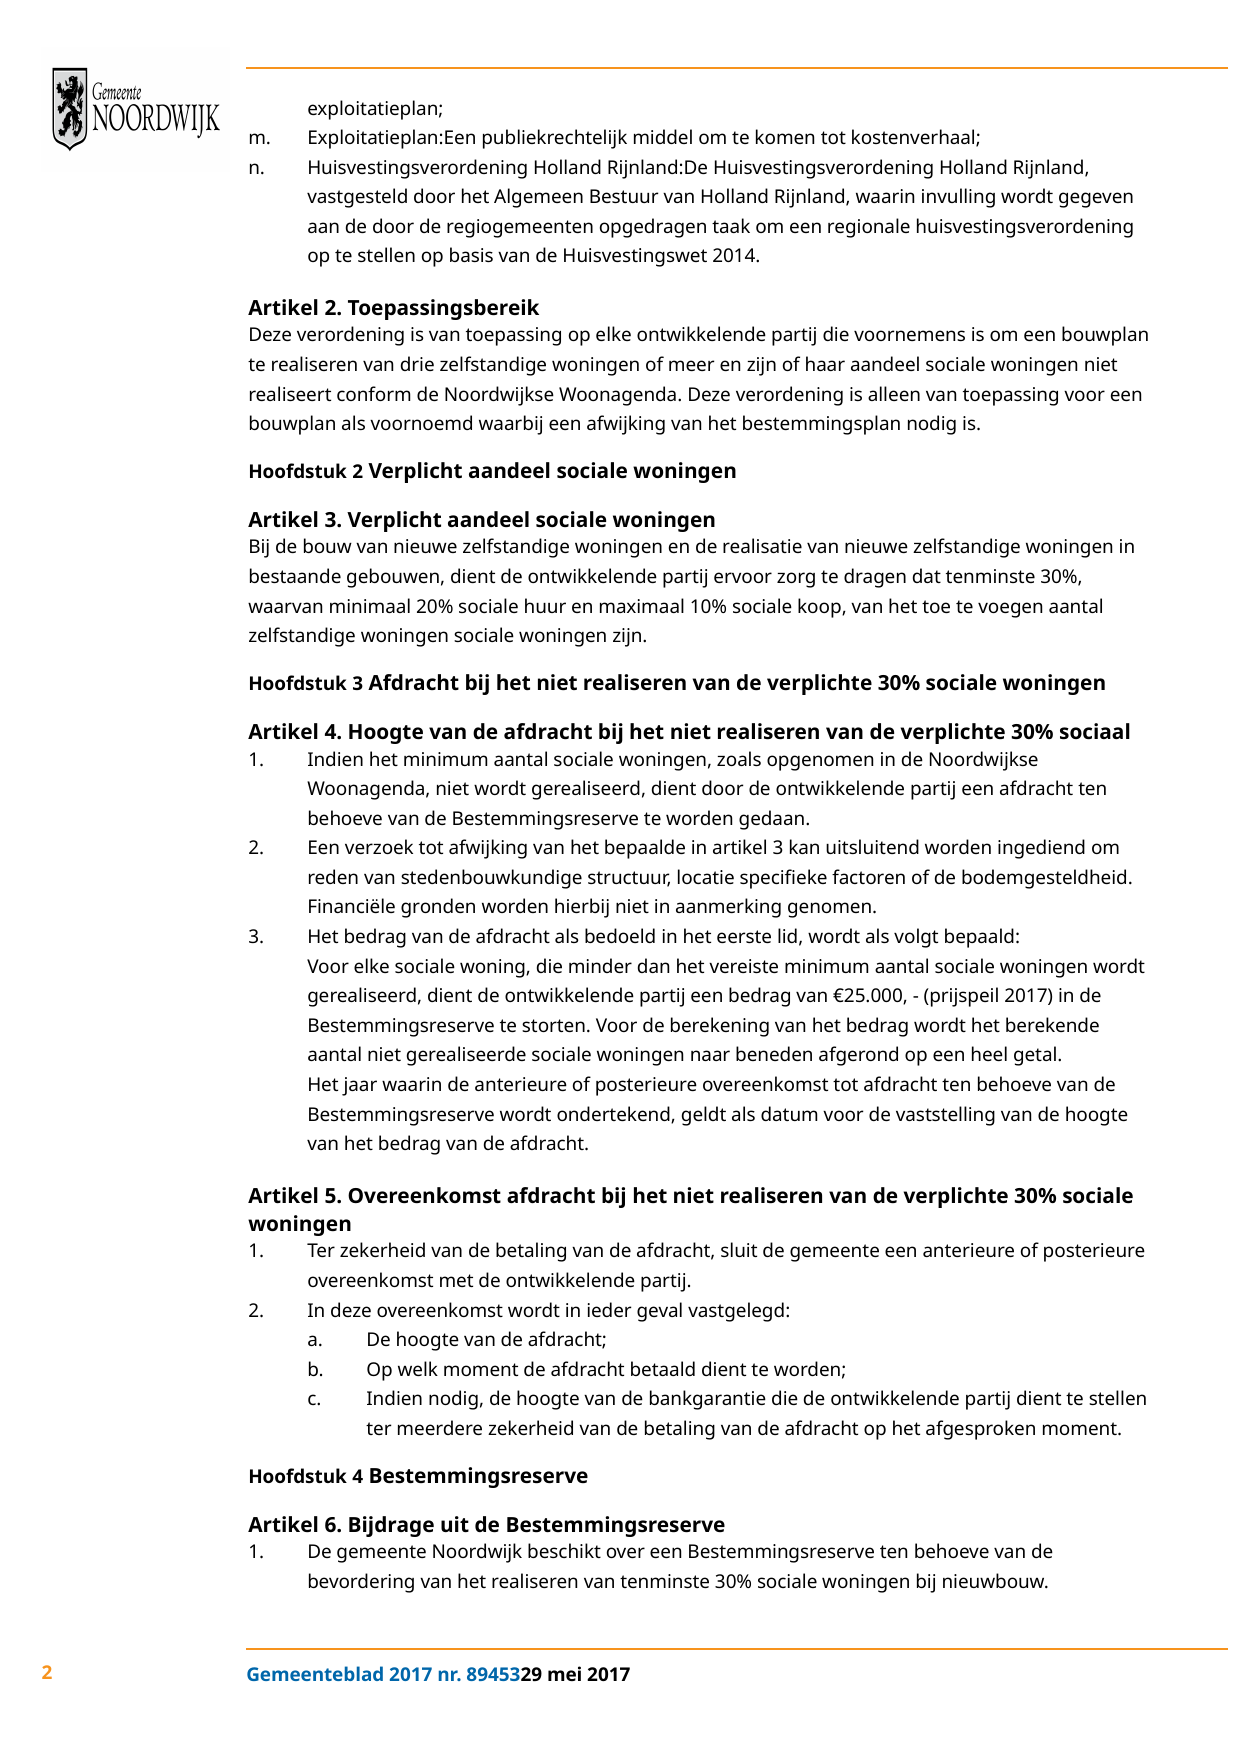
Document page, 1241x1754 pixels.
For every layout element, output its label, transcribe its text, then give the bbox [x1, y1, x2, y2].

text Hoofdstuk 3 Afdracht bij het niet realiseren van de verplichte 30% sociale woningen [248, 668, 1152, 696]
list Het jaar waarin de anterieure of posterieure overeenkomst tot afdracht ten behoeve van de Bestemmingsreserve wordt ondertekend, geldt als datum voor de vaststelling van de hoogte van het bedrag van de afdracht. [248, 1071, 1152, 1156]
list Huisvestingsverordening Holland Rijnland:De Huisvestingsverordening Holland Rijnland, vastgesteld door het Algemeen Bestuur van Holland Rijnland, waarin invulling wordt gegeven aan de door de regiogemeenten opgedragen taak om een regionale huisvestingsverordening op te stellen op basis van de Huisvestingswet 2014. [248, 154, 1152, 268]
list exploitatieplan; [248, 95, 1152, 121]
text Artikel 5. Overeenkomst afdracht bij het niet realiseren van de verplichte 30% sociale woningen [248, 1181, 1152, 1238]
list Indien het minimum aantal sociale woningen, zoals opgenomen in de Noordwijkse Woonagenda, niet wordt gerealiseerd, dient door de ontwikkelende partij een afdracht ten behoeve van de Bestemmingsreserve te worden gedaan. [248, 746, 1152, 831]
text Artikel 4. Hoogte van de afdracht bij het niet realiseren van de verplichte 30% sociaal [248, 717, 1152, 746]
list Ter zekerheid van de betaling van de afdracht, sluit de gemeente een anterieure of posterieure overeenkomst met de ontwikkelende partij. [248, 1238, 1152, 1293]
list De gemeente Noordwijk beschikt over een Bestemmingsreserve ten behoeve van de bevordering van het realiseren van tenminste 30% sociale woningen bij nieuwbouw. [248, 1538, 1152, 1594]
list Exploitatieplan:Een publiekrechtelijk middel om te komen tot kostenverhaal; [248, 124, 1152, 150]
text Hoofdstuk 2 Verplicht aandeel sociale woningen [248, 456, 1152, 484]
list Het bedrag van de afdracht als bedoeld in het eerste lid, wordt als volgt bepaald: [248, 923, 1152, 949]
list In deze overeenkomst wordt in ieder geval vastgelegd: [248, 1297, 1152, 1322]
list Een verzoek tot afwijking van het bepaalde in artikel 3 kan uitsluitend worden ingediend om reden van stedenbouwkundige structuur, locatie specifieke factoren of de bodemgesteldheid. Financiële gronden worden hierbij niet in aanmerking genomen. [248, 834, 1152, 919]
list De hoogte van de afdracht; [307, 1326, 1152, 1352]
text Artikel 6. Bijdrage uit de Bestemmingsreserve [248, 1510, 1152, 1538]
text Deze verordening is van toepassing op elke ontwikkelende partij die voornemens is om een bouwplan te realiseren van drie zelfstandige woningen of meer en zijn of haar aandeel sociale woningen niet realiseert conform de Noordwijkse Woonagenda. Deze verordening is alleen van toepassing voor een bouwplan als voornoemd waarbij een afwijking van het bestemmingsplan nodig is. [248, 322, 1152, 436]
list Op welk moment de afdracht betaald dient te worden; [307, 1356, 1152, 1382]
text Bij de bouw van nieuwe zelfstandige woningen en de realisatie van nieuwe zelfstandige woningen in bestaande gebouwen, dient de ontwikkelende partij ervoor zorg te dragen dat tenminste 30%, waarvan minimaal 20% sociale huur en maximaal 10% sociale koop, van het toe te voegen aantal zelfstandige woningen sociale woningen zijn. [248, 534, 1152, 648]
text Hoofdstuk 4 Bestemmingsreserve [248, 1461, 1152, 1489]
text Artikel 2. Toepassingsbereik [248, 293, 1152, 322]
list Voor elke sociale woning, die minder dan het vereiste minimum aantal sociale woningen wordt gerealiseerd, dient de ontwikkelende partij een bedrag van €25.000, - (prijspeil 2017) in de Bestemmingsreserve te storten. Voor de berekening van het bedrag wordt het berekende aantal niet gerealiseerde sociale woningen naar beneden afgerond op een heel getal. [248, 953, 1152, 1067]
text Artikel 3. Verplicht aandeel sociale woningen [248, 505, 1152, 534]
picture [41, 47, 231, 172]
list Indien nodig, de hoogte van de bankgarantie die de ontwikkelende partij dient te stellen ter meerdere zekerheid van de betaling van de afdracht op het afgesproken moment. [307, 1386, 1152, 1441]
